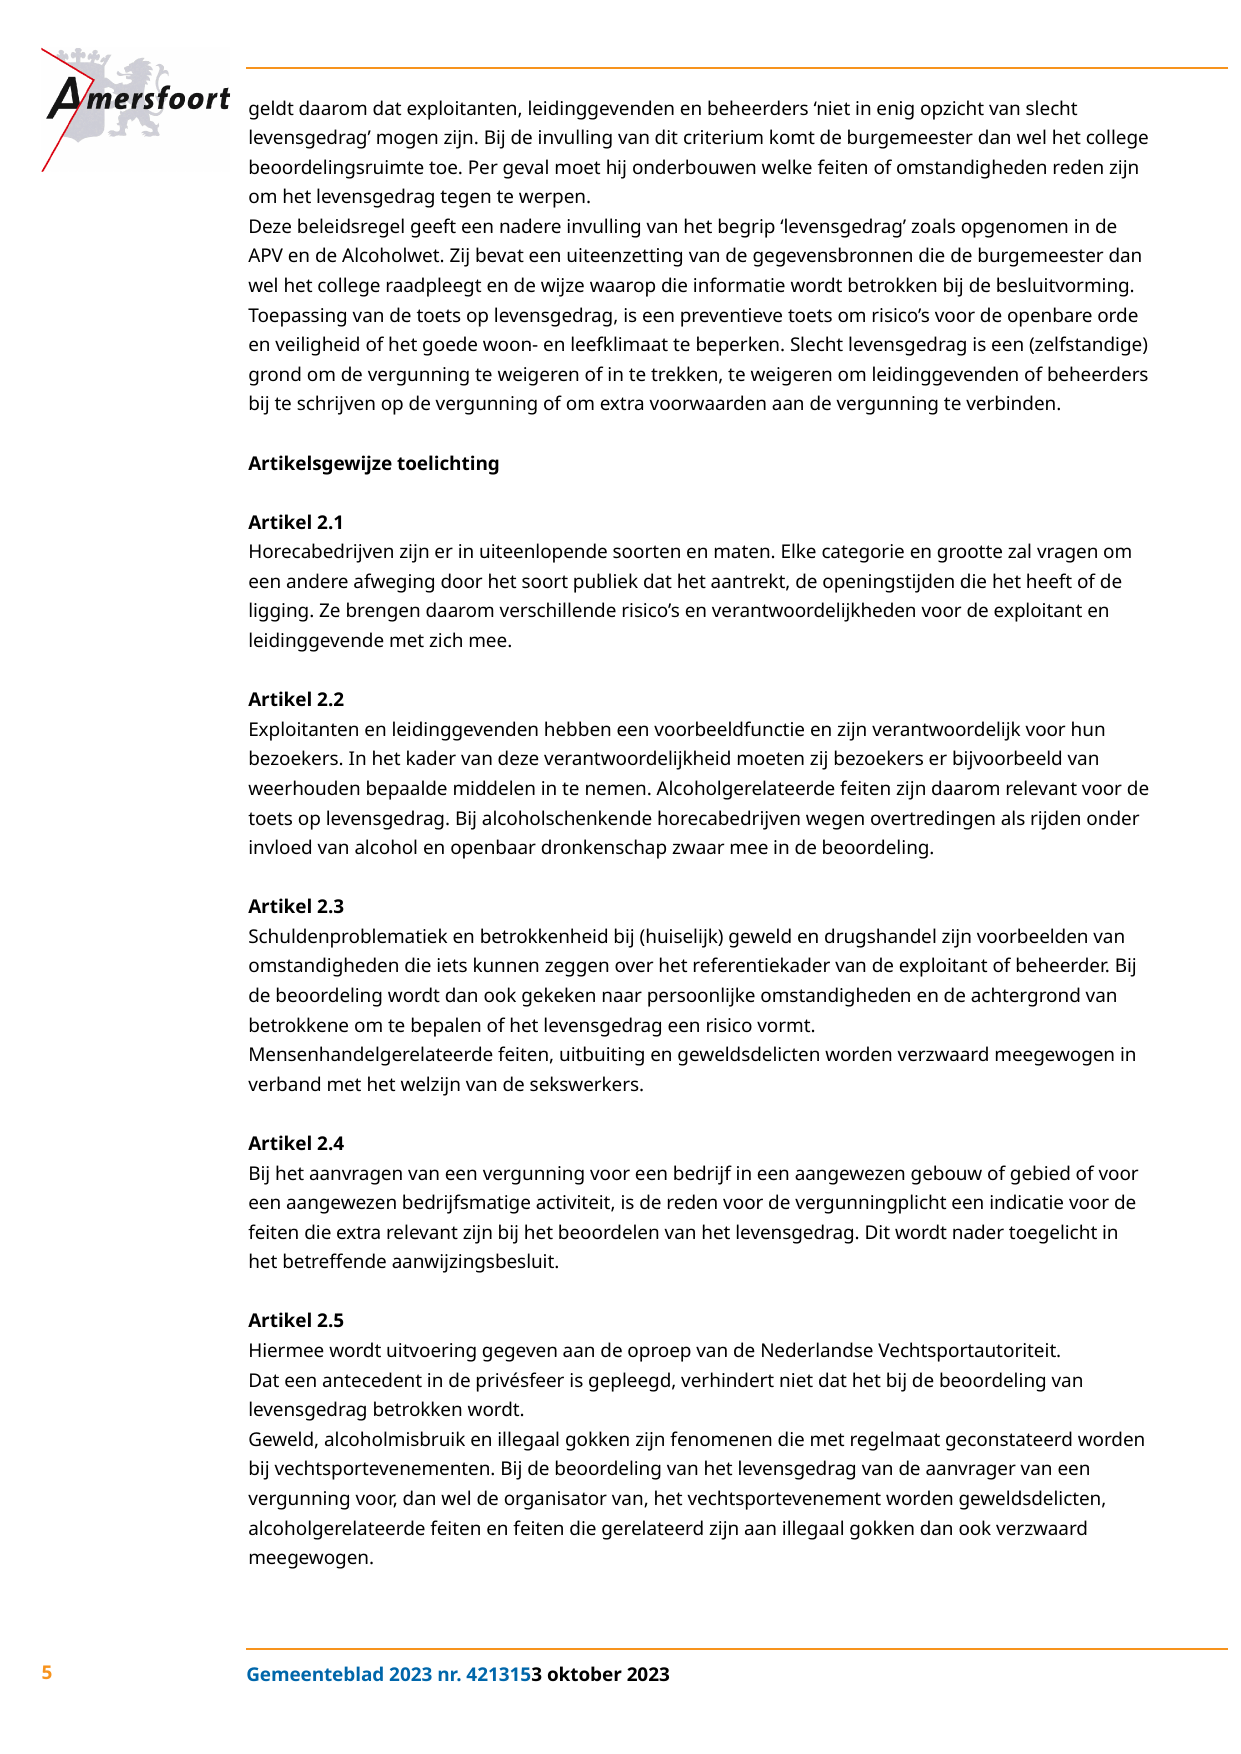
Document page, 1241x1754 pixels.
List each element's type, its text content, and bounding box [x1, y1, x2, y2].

text Artikel 2.1 [248, 509, 1152, 535]
text Dat een antecedent in de privésfeer is gepleegd, verhindert niet dat het bij de beoordeling van levensgedrag betrokken wordt. [248, 1367, 1152, 1422]
text Artikel 2.2 [248, 686, 1152, 712]
text Mensenhandelgerelateerde feiten, uitbuiting en geweldsdelicten worden verzwaard meegewogen in verband met het welzijn van de sekswerkers. [248, 1041, 1152, 1097]
picture [41, 47, 231, 172]
text Schuldenproblematiek en betrokkenheid bij (huiselijk) geweld en drugshandel zijn voorbeelden van omstandigheden die iets kunnen zeggen over het referentiekader van de exploitant of beheerder. Bij de beoordeling wordt dan ook gekeken naar persoonlijke omstandigheden en de achtergrond van betrokkene om te bepalen of het levensgedrag een risico vormt. [248, 923, 1152, 1038]
text Geweld, alcoholmisbruik en illegaal gokken zijn fenomenen die met regelmaat geconstateerd worden bij vechtsportevenementen. Bij de beoordeling van het levensgedrag van de aanvrager van een vergunning voor, dan wel de organisator van, het vechtsportevenement worden geweldsdelicten, alcoholgerelateerde feiten en feiten die gerelateerd zijn aan illegaal gokken dan ook verzwaard meegewogen. [248, 1426, 1152, 1570]
text Bij het aanvragen van een vergunning voor een bedrijf in een aangewezen gebouw of gebied of voor een aangewezen bedrijfsmatige activiteit, is de reden voor de vergunningplicht een indicatie voor de feiten die extra relevant zijn bij het beoordelen van het levensgedrag. Dit wordt nader toegelicht in het betreffende aanwijzingsbesluit. [248, 1160, 1152, 1274]
text Toepassing van de toets op levensgedrag, is een preventieve toets om risico’s voor de openbare orde en veiligheid of het goede woon- en leefklimaat te beperken. Slecht levensgedrag is een (zelfstandige) grond om de vergunning te weigeren of in te trekken, te weigeren om leidinggevenden of beheerders bij te schrijven op de vergunning of om extra voorwaarden aan de vergunning te verbinden. [248, 302, 1152, 416]
text Horecabedrijven zijn er in uiteenlopende soorten en maten. Elke categorie en grootte zal vragen om een andere afweging door het soort publiek dat het aantrekt, de openingstijden die het heeft of de ligging. Ze brengen daarom verschillende risico’s en verantwoordelijkheden voor de exploitant en leidinggevende met zich mee. [248, 538, 1152, 653]
text Artikel 2.3 [248, 893, 1152, 919]
text Artikel 2.4 [248, 1130, 1152, 1156]
text geldt daarom dat exploitanten, leidinggevenden en beheerders ‘niet in enig opzicht van slecht levensgedrag’ mogen zijn. Bij de invulling van dit criterium komt de burgemeester dan wel het college beoordelingsruimte toe. Per geval moet hij onderbouwen welke feiten of omstandigheden reden zijn om het levensgedrag tegen te werpen. [248, 95, 1152, 209]
text Artikelsgewijze toelichting [248, 450, 1152, 476]
text Hiermee wordt uitvoering gegeven aan de oproep van de Nederlandse Vechtsportautoriteit. [248, 1337, 1152, 1363]
text Artikel 2.5 [248, 1308, 1152, 1333]
text Exploitanten en leidinggevenden hebben een voorbeeldfunctie en zijn verantwoordelijk voor hun bezoekers. In het kader van deze verantwoordelijkheid moeten zij bezoekers er bijvoorbeeld van weerhouden bepaalde middelen in te nemen. Alcoholgerelateerde feiten zijn daarom relevant voor de toets op levensgedrag. Bij alcoholschenkende horecabedrijven wegen overtredingen als rijden onder invloed van alcohol en openbaar dronkenschap zwaar mee in de beoordeling. [248, 716, 1152, 860]
text Deze beleidsregel geeft een nadere invulling van het begrip ‘levensgedrag’ zoals opgenomen in de APV en de Alcoholwet. Zij bevat een uiteenzetting van de gegevensbronnen die de burgemeester dan wel het college raadpleegt en de wijze waarop die informatie wordt betrokken bij de besluitvorming. [248, 213, 1152, 298]
